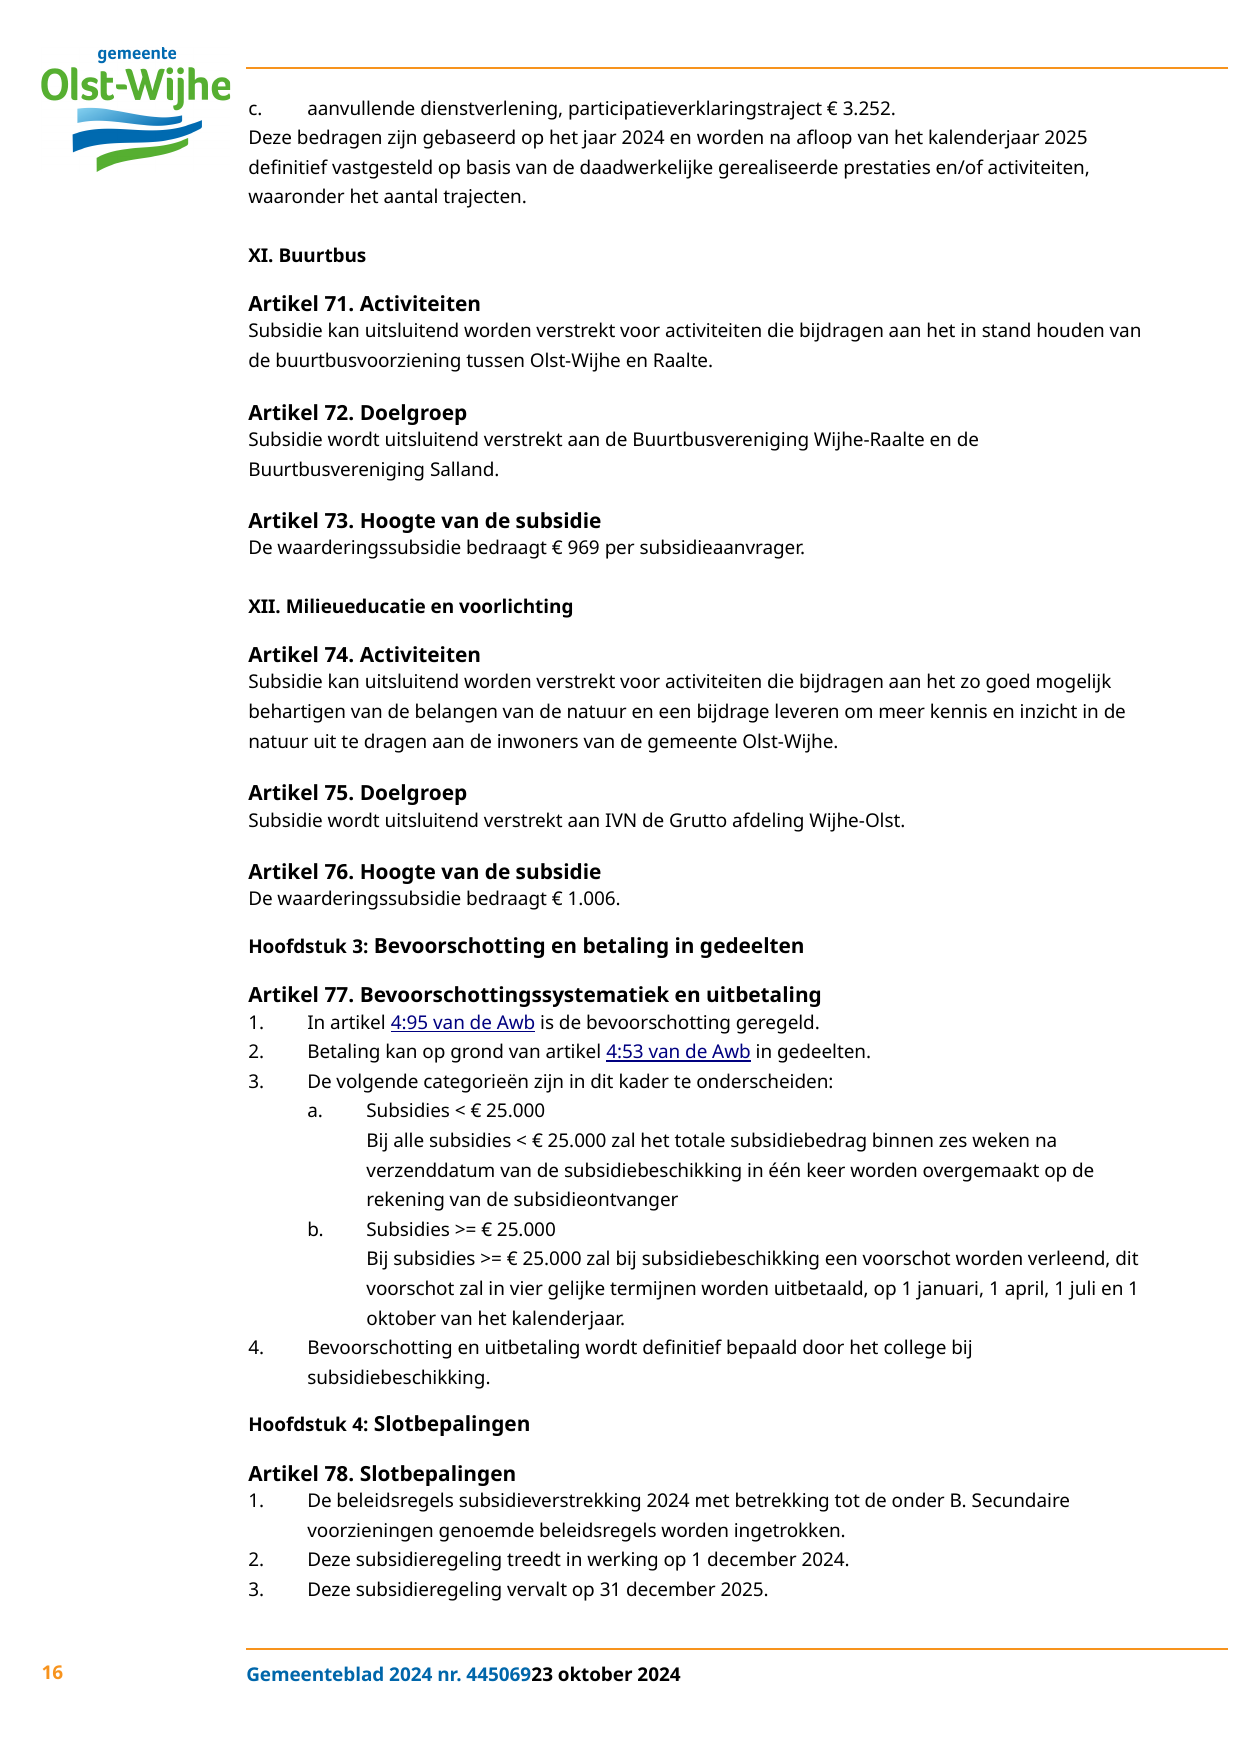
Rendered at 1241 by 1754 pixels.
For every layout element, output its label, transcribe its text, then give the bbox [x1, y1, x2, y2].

list Bevoorschotting en uitbetaling wordt definitief bepaald door het college bij subsidiebeschikking. [248, 1334, 1152, 1390]
text Subsidie wordt uitsluitend verstrekt aan IVN de Grutto afdeling Wijhe-Olst. [248, 807, 1152, 832]
text Subsidie kan uitsluitend worden verstrekt voor activiteiten die bijdragen aan het zo goed mogelijk behartigen van de belangen van de natuur en een bijdrage leveren om meer kennis en inzicht in de natuur uit te dragen aan de inwoners van de gemeente Olst-Wijhe. [248, 669, 1152, 754]
list Deze subsidieregeling treedt in werking op 1 december 2024. [248, 1546, 1152, 1572]
text Hoofdstuk 4: Slotbepalingen [248, 1409, 1152, 1438]
picture [41, 47, 231, 172]
text Subsidie kan uitsluitend worden verstrekt voor activiteiten die bijdragen aan het in stand houden van de buurtbusvoorziening tussen Olst-Wijhe en Raalte. [248, 318, 1152, 373]
list In artikel 4:95 van de Awb is de bevoorschotting geregeld. [248, 1009, 1152, 1035]
text XI. Buurtbus [248, 243, 1152, 268]
text Artikel 73. Hoogte van de subsidie [248, 506, 1152, 534]
text Subsidie wordt uitsluitend verstrekt aan de Buurtbusvereniging Wijhe-Raalte en de Buurtbusvereniging Salland. [248, 426, 1152, 481]
text Artikel 75. Doelgroep [248, 778, 1152, 807]
list Bij alle subsidies < € 25.000 zal het totale subsidiebedrag binnen zes weken na verzenddatum van de subsidiebeschikking in één keer worden overgemaakt op de rekening van de subsidieontvanger [307, 1127, 1152, 1212]
text Artikel 72. Doelgroep [248, 398, 1152, 426]
text Hoofdstuk 3: Bevoorschotting en betaling in gedeelten [248, 931, 1152, 960]
text Deze bedragen zijn gebaseerd op het jaar 2024 en worden na afloop van het kalenderjaar 2025 definitief vastgesteld op basis van de daadwerkelijke gerealiseerde prestaties en/of activiteiten, waaronder het aantal trajecten. [248, 124, 1152, 209]
list aanvullende dienstverlening, participatieverklaringstraject € 3.252. [248, 95, 1152, 121]
list Subsidies < € 25.000 [307, 1098, 1152, 1123]
text Artikel 77. Bevoorschottingssystematiek en uitbetaling [248, 981, 1152, 1009]
list De beleidsregels subsidieverstrekking 2024 met betrekking tot de onder B. Secundaire voorzieningen genoemde beleidsregels worden ingetrokken. [248, 1487, 1152, 1543]
text Artikel 71. Activiteiten [248, 289, 1152, 318]
text Artikel 78. Slotbepalingen [248, 1459, 1152, 1487]
text De waarderingssubsidie bedraagt € 1.006. [248, 886, 1152, 911]
text Artikel 76. Hoogte van de subsidie [248, 857, 1152, 886]
text Artikel 74. Activiteiten [248, 640, 1152, 669]
list Betaling kan op grond van artikel 4:53 van de Awb in gedeelten. [248, 1038, 1152, 1064]
text De waarderingssubsidie bedraagt € 969 per subsidieaanvrager. [248, 534, 1152, 560]
list Bij subsidies >= € 25.000 zal bij subsidiebeschikking een voorschot worden verleend, dit voorschot zal in vier gelijke termijnen worden uitbetaald, op 1 januari, 1 april, 1 juli en 1 oktober van het kalenderjaar. [307, 1246, 1152, 1331]
text XII. Milieueducatie en voorlichting [248, 594, 1152, 619]
list De volgende categorieën zijn in dit kader te onderscheiden: [248, 1068, 1152, 1094]
list Deze subsidieregeling vervalt op 31 december 2025. [248, 1576, 1152, 1602]
list Subsidies >= € 25.000 [307, 1216, 1152, 1242]
